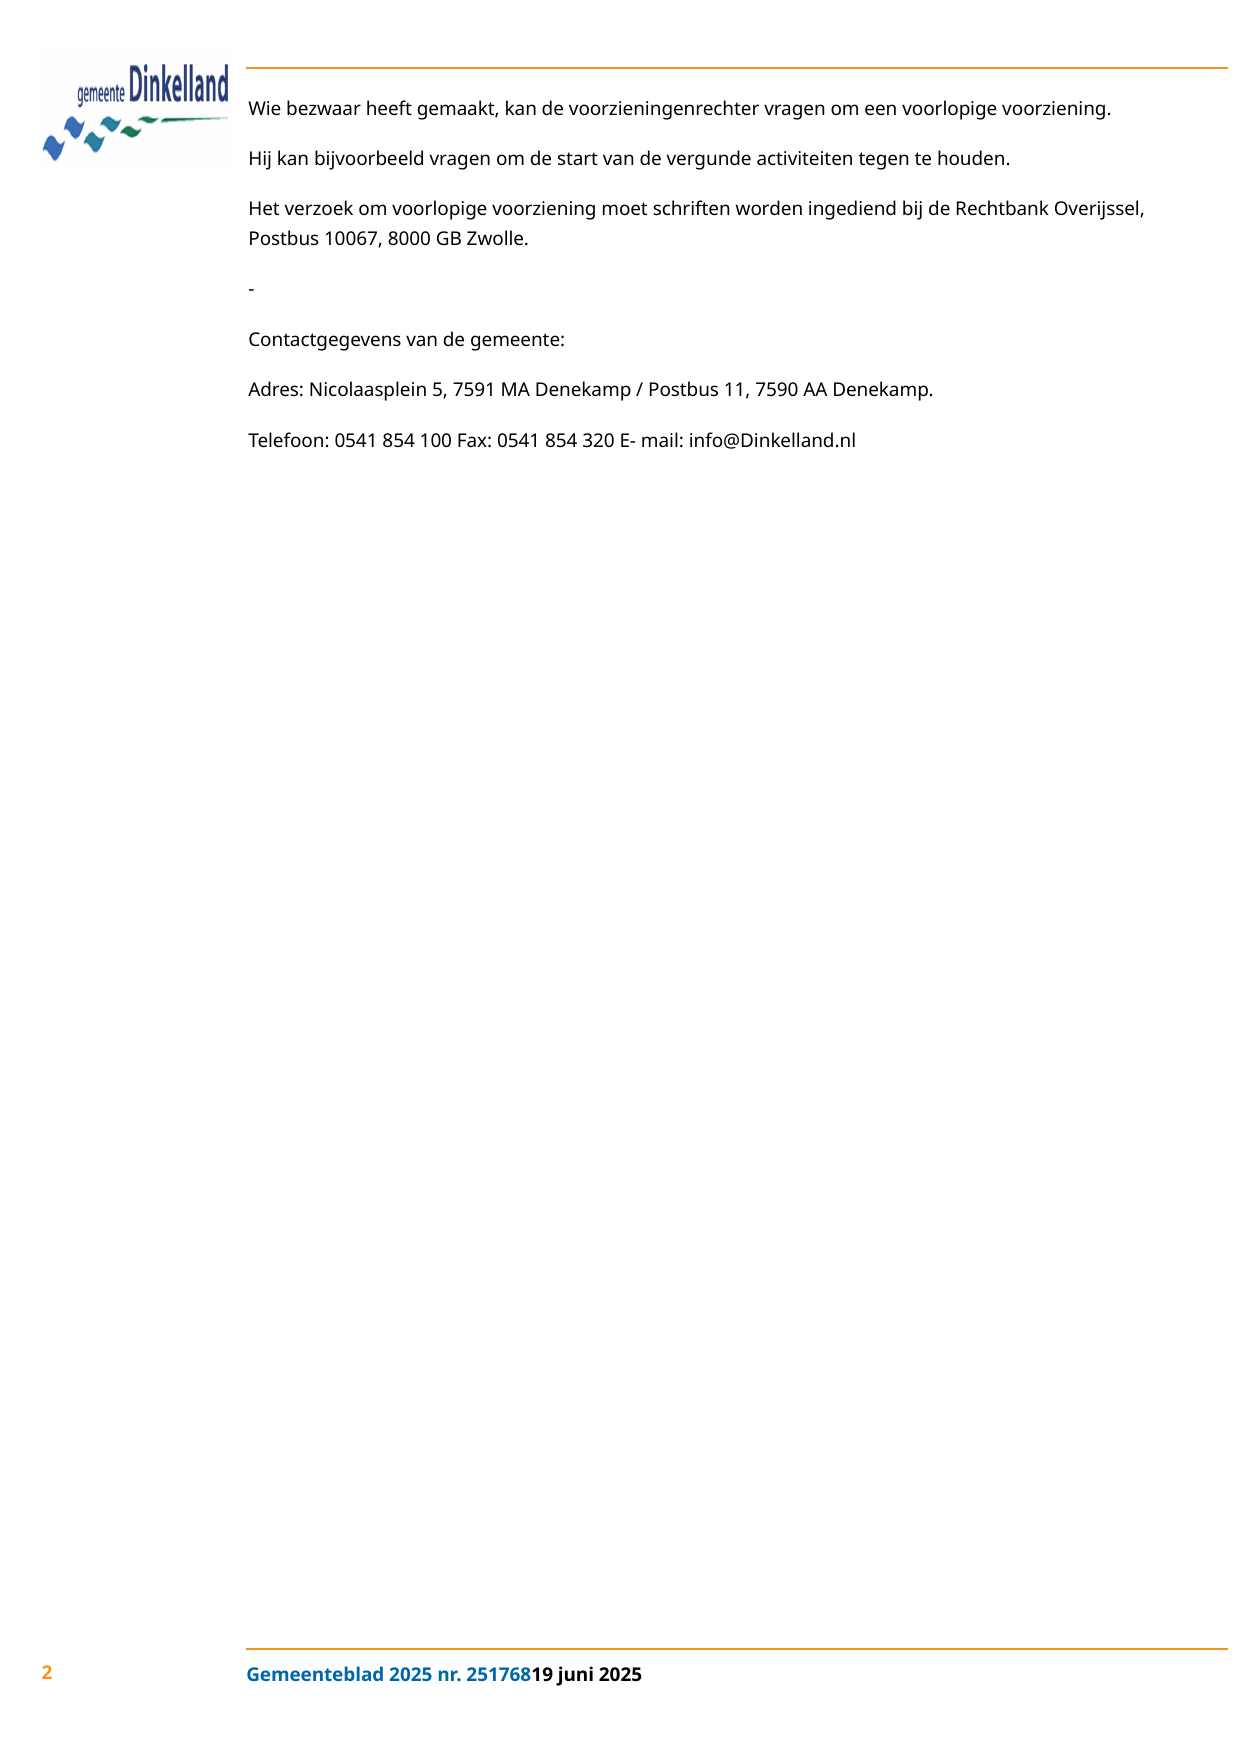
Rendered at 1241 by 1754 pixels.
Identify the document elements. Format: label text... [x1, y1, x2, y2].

text - [248, 276, 1152, 301]
text Contactgegevens van de gemeente: [248, 326, 1152, 352]
text Telefoon: 0541 854 100 Fax: 0541 854 320 E- mail: info@Dinkelland.nl [248, 427, 1152, 453]
picture [41, 47, 231, 172]
text Adres: Nicolaasplein 5, 7591 MA Denekamp / Postbus 11, 7590 AA Denekamp. [248, 376, 1152, 402]
text Wie bezwaar heeft gemaakt, kan de voorzieningenrechter vragen om een voorlopige voorziening. [248, 95, 1152, 121]
text Hij kan bijvoorbeeld vragen om de start van de vergunde activiteiten tegen te houden. [248, 145, 1152, 171]
text Het verzoek om voorlopige voorziening moet schriften worden ingediend bij de Rechtbank Overijssel, Postbus 10067, 8000 GB Zwolle. [248, 196, 1152, 251]
